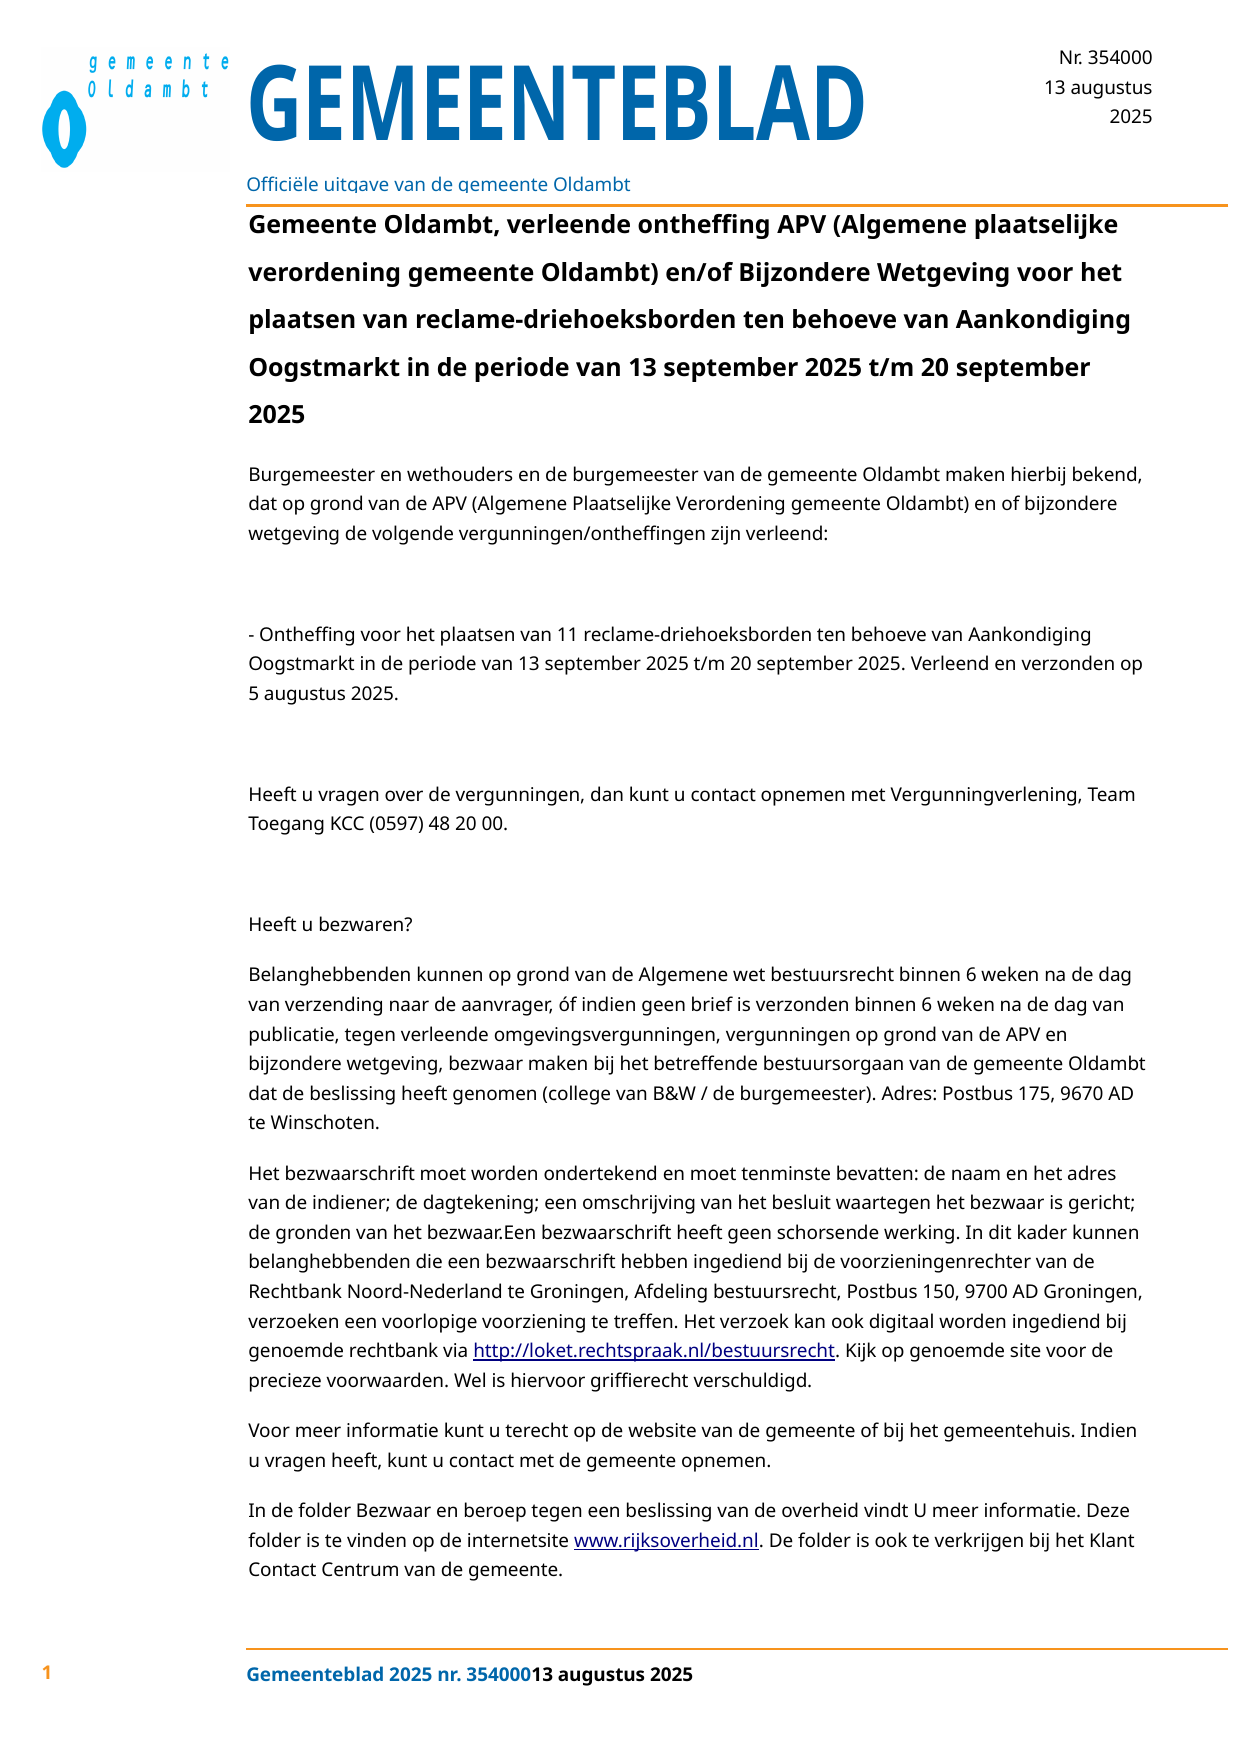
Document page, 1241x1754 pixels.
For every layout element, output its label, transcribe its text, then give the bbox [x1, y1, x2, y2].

text Het bezwaarschrift moet worden ondertekend en moet tenminste bevatten: de naam en het adres van de indiener; de dagtekening; een omschrijving van het besluit waartegen het bezwaar is gericht; de gronden van het bezwaar.Een bezwaarschrift heeft geen schorsende werking. In dit kader kunnen belanghebbenden die een bezwaarschrift hebben ingediend bij de voorzieningenrechter van de Rechtbank Noord-Nederland te Groningen, Afdeling bestuursrecht, Postbus 150, 9700 AD Groningen, verzoeken een voorlopige voorziening te treffen. Het verzoek kan ook digitaal worden ingediend bij genoemde rechtbank via http://loket.rechtspraak.nl/bestuursrecht. Kijk op genoemde site voor de precieze voorwaarden. Wel is hiervoor griffierecht verschuldigd. [248, 1160, 1152, 1393]
text Burgemeester en wethouders en de burgemeester van de gemeente Oldambt maken hierbij bekend, dat op grond van de APV (Algemene Plaatselijke Verordening gemeente Oldambt) en of bijzondere wetgeving de volgende vergunningen/ontheffingen zijn verleend: [248, 461, 1152, 546]
text - Ontheffing voor het plaatsen van 11 reclame-driehoeksborden ten behoeve van Aankondiging Oogstmarkt in de periode van 13 september 2025 t/m 20 september 2025. Verleend en verzonden op 5 augustus 2025. [248, 621, 1152, 706]
text Heeft u vragen over de vergunningen, dan kunt u contact opnemen met Vergunningverlening, Team Toegang KCC (0597) 48 20 00. [248, 781, 1152, 836]
text Voor meer informatie kunt u terecht op de website van de gemeente of bij het gemeentehuis. Indien u vragen heeft, kunt u contact met de gemeente opnemen. [248, 1417, 1152, 1473]
text In de folder Bezwaar en beroep tegen een beslissing van de overheid vindt U meer informatie. Deze folder is te vinden op de internetsite www.rijksoverheid.nl. De folder is ook te verkrijgen bij het Klant Contact Centrum van de gemeente. [248, 1497, 1152, 1582]
picture [41, 47, 231, 172]
text Gemeente Oldambt, verleende ontheffing APV (Algemene plaatselijke verordening gemeente Oldambt) en/of Bijzondere Wetgeving voor het plaatsen van reclame-driehoeksborden ten behoeve van Aankondiging Oogstmarkt in de periode van 13 september 2025 t/m 20 september 2025 [248, 207, 1152, 431]
text Heeft u bezwaren? [248, 911, 1152, 937]
text Belanghebbenden kunnen op grond van de Algemene wet bestuursrecht binnen 6 weken na de dag van verzending naar de aanvrager, óf indien geen brief is verzonden binnen 6 weken na de dag van publicatie, tegen verleende omgevingsvergunningen, vergunningen op grond van de APV en bijzondere wetgeving, bezwaar maken bij het betreffende bestuursorgaan van de gemeente Oldambt dat de beslissing heeft genomen (college van B&W / de burgemeester). Adres: Postbus 175, 9670 AD te Winschoten. [248, 962, 1152, 1135]
